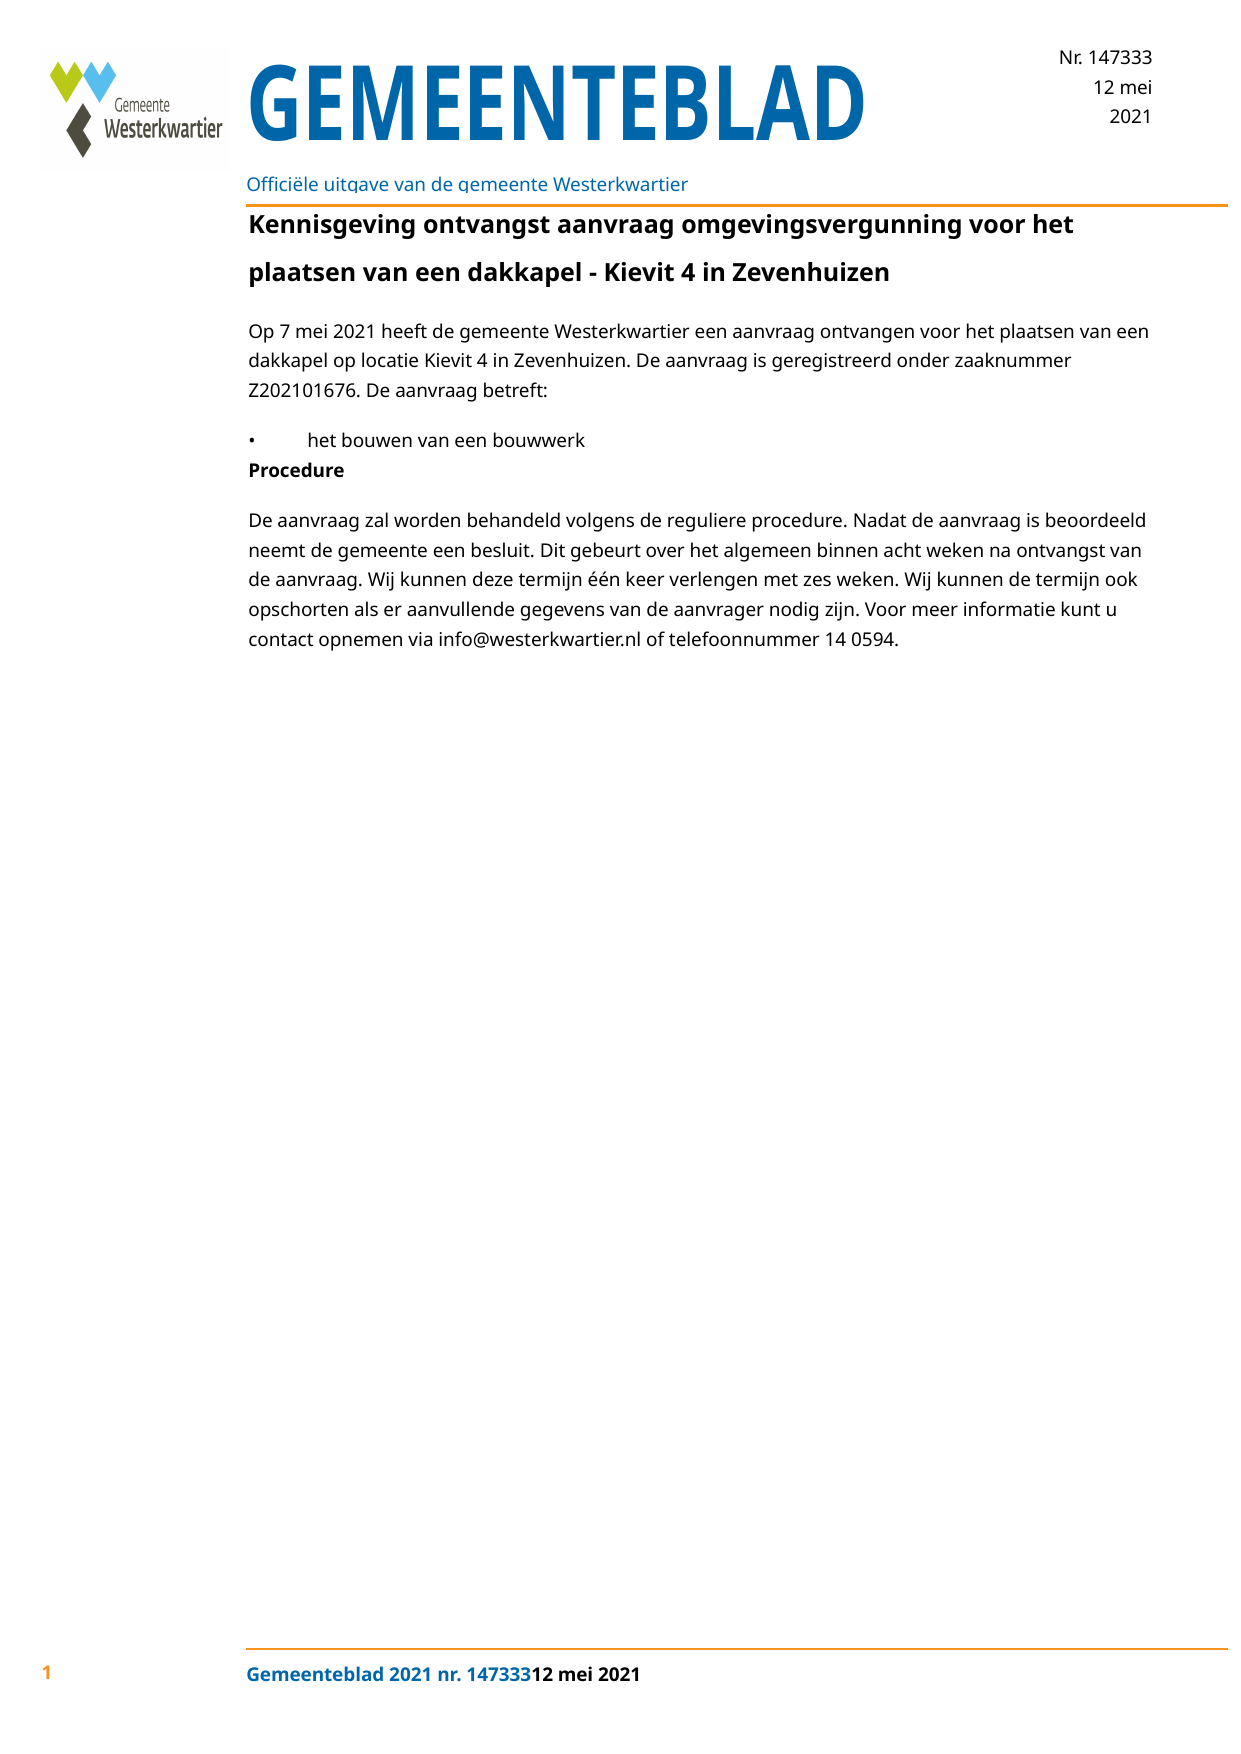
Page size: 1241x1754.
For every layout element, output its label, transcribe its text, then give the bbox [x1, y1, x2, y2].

list het bouwen van een bouwwerk [248, 427, 1152, 453]
text Kennisgeving ontvangst aanvraag omgevingsvergunning voor het plaatsen van een dakkapel - Kievit 4 in Zevenhuizen [248, 207, 1152, 288]
picture [41, 47, 231, 172]
text Op 7 mei 2021 heeft de gemeente Westerkwartier een aanvraag ontvangen voor het plaatsen van een dakkapel op locatie Kievit 4 in Zevenhuizen. De aanvraag is geregistreerd onder zaaknummer Z202101676. De aanvraag betreft: [248, 318, 1152, 403]
text De aanvraag zal worden behandeld volgens de reguliere procedure. Nadat de aanvraag is beoordeeld neemt de gemeente een besluit. Dit gebeurt over het algemeen binnen acht weken na ontvangst van de aanvraag. Wij kunnen deze termijn één keer verlengen met zes weken. Wij kunnen de termijn ook opschorten als er aanvullende gegevens van de aanvrager nodig zijn. Voor meer informatie kunt u contact opnemen via info@westerkwartier.nl of telefoonnummer 14 0594. [248, 507, 1152, 652]
text Procedure [248, 457, 1152, 483]
